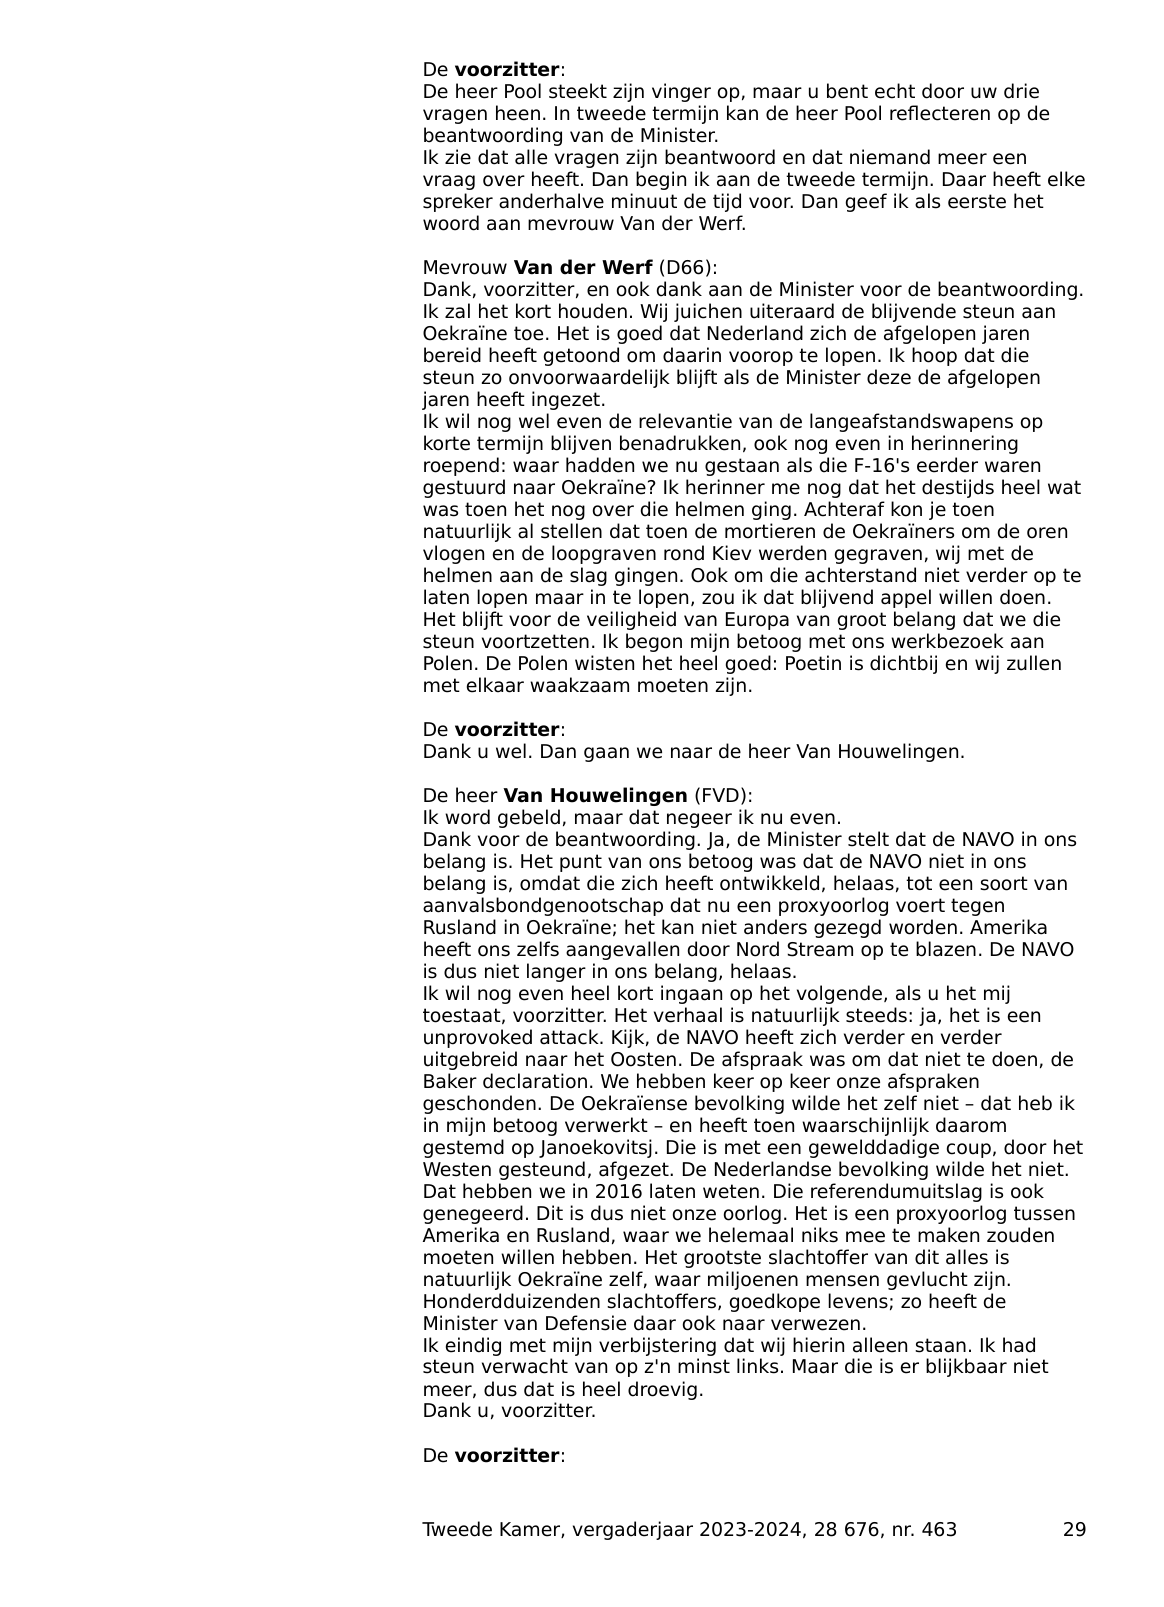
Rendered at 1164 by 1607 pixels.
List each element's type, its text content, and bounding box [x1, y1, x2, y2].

text De heer Pool steekt zijn vinger op, maar u bent echt door uw drie vragen heen. In tweede termijn kan de heer Pool reflecteren op de beantwoording van de Minister. [422, 81, 1087, 147]
text Dank voor de beantwoording. Ja, de Minister stelt dat de NAVO in ons belang is. Het punt van ons betoog was dat de NAVO niet in ons belang is, omdat die zich heeft ontwikkeld, helaas, tot een soort van aanvalsbondgenootschap dat nu een proxyoorlog voert tegen Rusland in Oekraïne; het kan niet anders gezegd worden. Amerika heeft ons zelfs aangevallen door Nord Stream op te blazen. De NAVO is dus niet langer in ons belang, helaas. [422, 829, 1087, 983]
text Ik eindig met mijn verbijstering dat wij hierin alleen staan. Ik had steun verwacht van op z'n minst links. Maar die is er blijkbaar niet meer, dus dat is heel droevig. [422, 1334, 1087, 1400]
text Dank, voorzitter, en ook dank aan de Minister voor de beantwoording. Ik zal het kort houden. Wij juichen uiteraard de blijvende steun aan Oekraïne toe. Het is goed dat Nederland zich de afgelopen jaren bereid heeft getoond om daarin voorop te lopen. Ik hoop dat die steun zo onvoorwaardelijk blijft als de Minister deze de afgelopen jaren heeft ingezet. [422, 279, 1087, 411]
text Ik zie dat alle vragen zijn beantwoord en dat niemand meer een vraag over heeft. Dan begin ik aan de tweede termijn. Daar heeft elke spreker anderhalve minuut de tijd voor. Dan geef ik als eerste het woord aan mevrouw Van der Werf. [422, 147, 1087, 235]
text Ik word gebeld, maar dat negeer ik nu even. [422, 807, 1087, 829]
text De voorzitter: [422, 59, 1087, 81]
text Dank u wel. Dan gaan we naar de heer Van Houwelingen. [422, 741, 1087, 763]
text De heer Van Houwelingen (FVD): [422, 785, 1087, 807]
text De voorzitter: [422, 1444, 1087, 1467]
text Ik wil nog wel even de relevantie van de langeafstandswapens op korte termijn blijven benadrukken, ook nog even in herinnering roepend: waar hadden we nu gestaan als die F-16's eerder waren gestuurd naar Oekraïne? Ik herinner me nog dat het destijds heel wat was toen het nog over die helmen ging. Achteraf kon je toen natuurlijk al stellen dat toen de mortieren de Oekraïners om de oren vlogen en de loopgraven rond Kiev werden gegraven, wij met de helmen aan de slag gingen. Ook om die achterstand niet verder op te laten lopen maar in te lopen, zou ik dat blijvend appel willen doen. Het blijft voor de veiligheid van Europa van groot belang dat we die steun voortzetten. Ik begon mijn betoog met ons werkbezoek aan Polen. De Polen wisten het heel goed: Poetin is dichtbij en wij zullen met elkaar waakzaam moeten zijn. [422, 411, 1087, 697]
text Mevrouw Van der Werf (D66): [422, 257, 1087, 279]
text Dank u, voorzitter. [422, 1400, 1087, 1422]
text De voorzitter: [422, 719, 1087, 741]
text Ik wil nog even heel kort ingaan op het volgende, als u het mij toestaat, voorzitter. Het verhaal is natuurlijk steeds: ja, het is een unprovoked attack. Kijk, de NAVO heeft zich verder en verder uitgebreid naar het Oosten. De afspraak was om dat niet te doen, de Baker declaration. We hebben keer op keer onze afspraken geschonden. De Oekraïense bevolking wilde het zelf niet – dat heb ik in mijn betoog verwerkt – en heeft toen waarschijnlijk daarom gestemd op Janoekovitsj. Die is met een gewelddadige coup, door het Westen gesteund, afgezet. De Nederlandse bevolking wilde het niet. Dat hebben we in 2016 laten weten. Die referendumuitslag is ook genegeerd. Dit is dus niet onze oorlog. Het is een proxyoorlog tussen Amerika en Rusland, waar we helemaal niks mee te maken zouden moeten willen hebben. Het grootste slachtoffer van dit alles is natuurlijk Oekraïne zelf, waar miljoenen mensen gevlucht zijn. Honderdduizenden slachtoffers, goedkope levens; zo heeft de Minister van Defensie daar ook naar verwezen. [422, 983, 1087, 1334]
